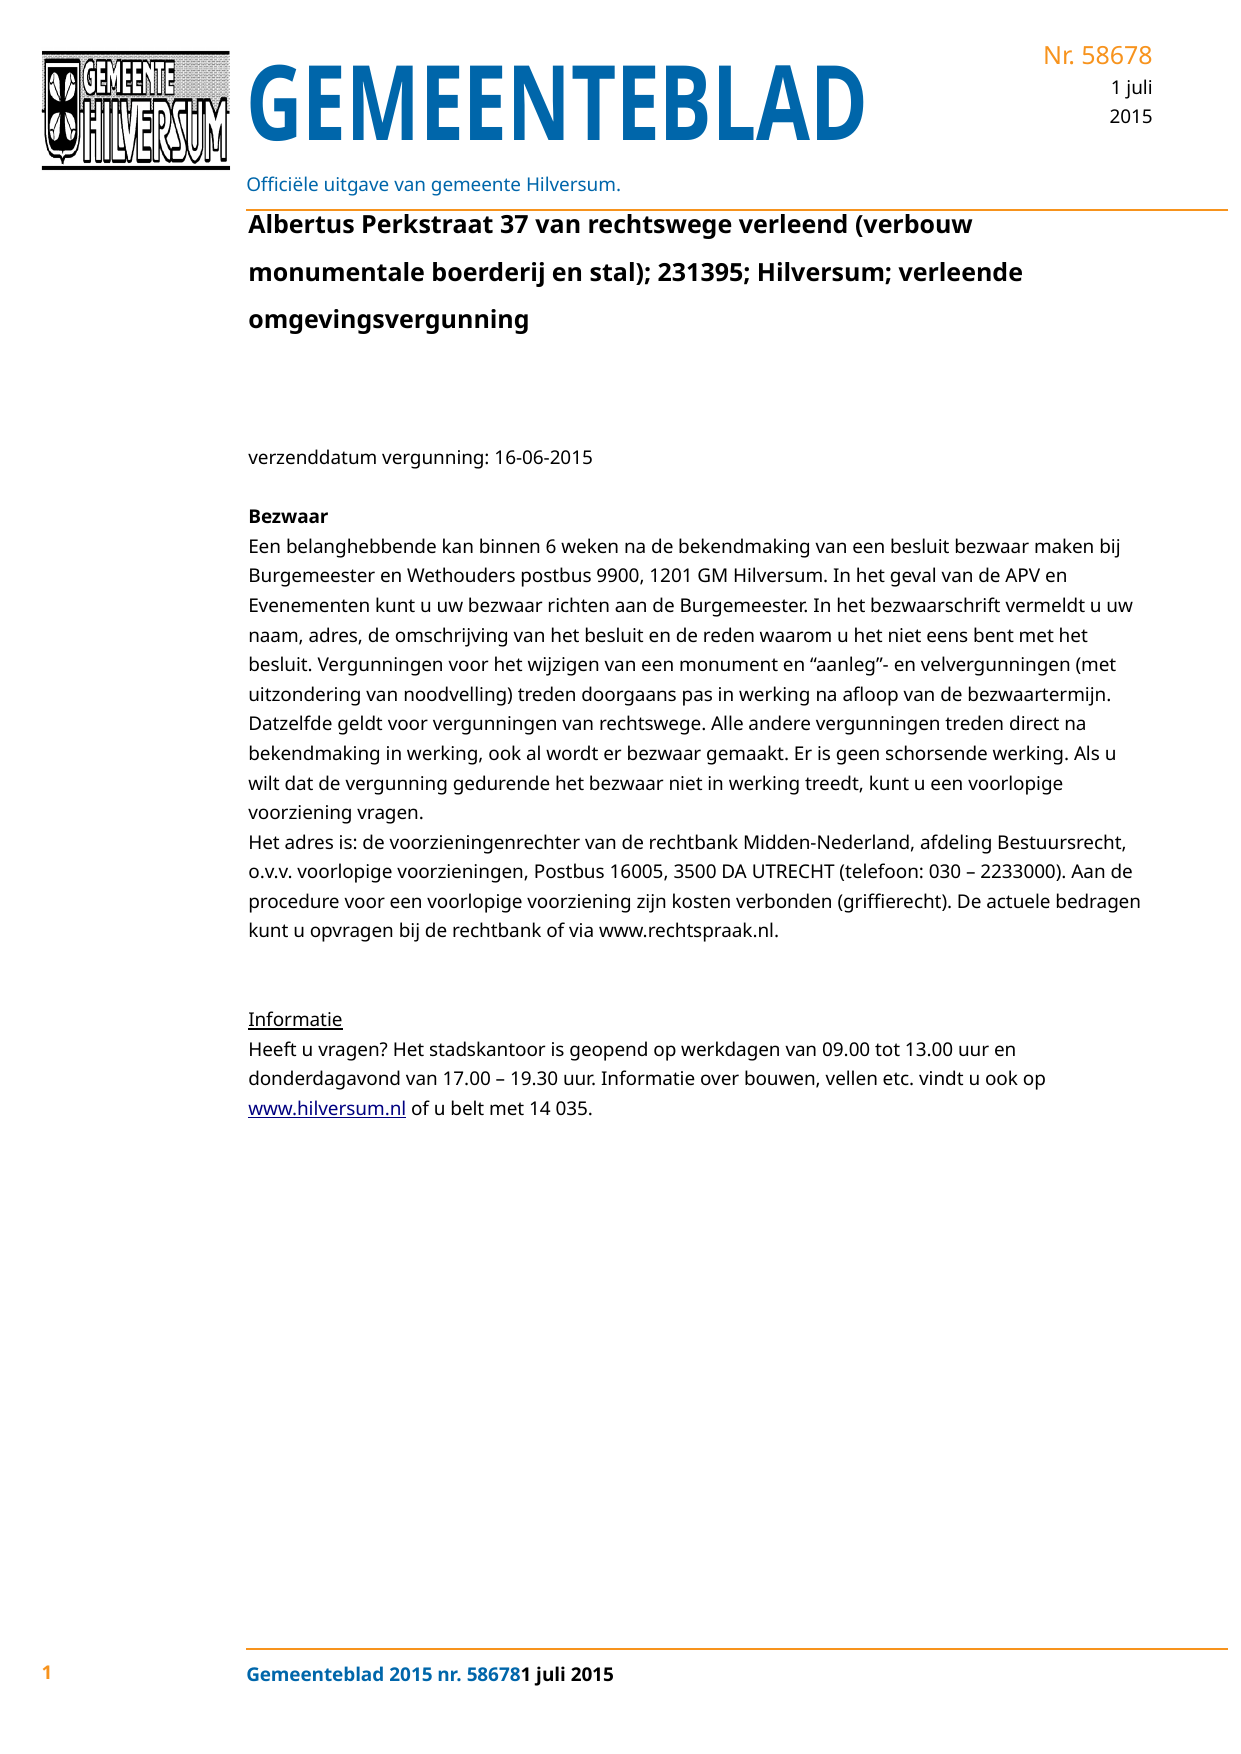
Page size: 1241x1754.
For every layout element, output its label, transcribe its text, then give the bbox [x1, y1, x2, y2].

text Albertus Perkstraat 37 van rechtswege verleend (verbouw monumentale boerderij en stal); 231395; Hilversum; verleende omgevingsvergunning [248, 211, 1152, 336]
text Heeft u vragen? Het stadskantoor is geopend op werkdagen van 09.00 tot 13.00 uur en donderdagavond van 17.00 – 19.30 uur. Informatie over bouwen, vellen etc. vindt u ook op www.hilversum.nl of u belt met 14 035. [248, 1036, 1152, 1121]
text Bezwaar [248, 503, 1152, 529]
text Het adres is: de voorzieningenrechter van de rechtbank Midden-Nederland, afdeling Bestuursrecht, o.v.v. voorlopige voorzieningen, Postbus 16005, 3500 DA UTRECHT (telefoon: 030 – 2233000). Aan de procedure voor een voorlopige voorziening zijn kosten verbonden (griffierecht). De actuele bedragen kunt u opvragen bij de rechtbank of via www.rechtspraak.nl. [248, 829, 1152, 943]
picture [41, 47, 231, 172]
text verzenddatum vergunning: 16-06-2015 [248, 444, 1152, 470]
text Een belanghebbende kan binnen 6 weken na de bekendmaking van een besluit bezwaar maken bij Burgemeester en Wethouders postbus 9900, 1201 GM Hilversum. In het geval van de APV en Evenementen kunt u uw bezwaar richten aan de Burgemeester. In het bezwaarschrift vermeldt u uw naam, adres, de omschrijving van het besluit en de reden waarom u het niet eens bent met het besluit. Vergunningen voor het wijzigen van een monument en “aanleg”- en velvergunningen (met uitzondering van noodvelling) treden doorgaans pas in werking na afloop van de bezwaartermijn. Datzelfde geldt voor vergunningen van rechtswege. Alle andere vergunningen treden direct na bekendmaking in werking, ook al wordt er bezwaar gemaakt. Er is geen schorsende werking. Als u wilt dat de vergunning gedurende het bezwaar niet in werking treedt, kunt u een voorlopige voorziening vragen. [248, 533, 1152, 825]
text Informatie [248, 1006, 1152, 1032]
